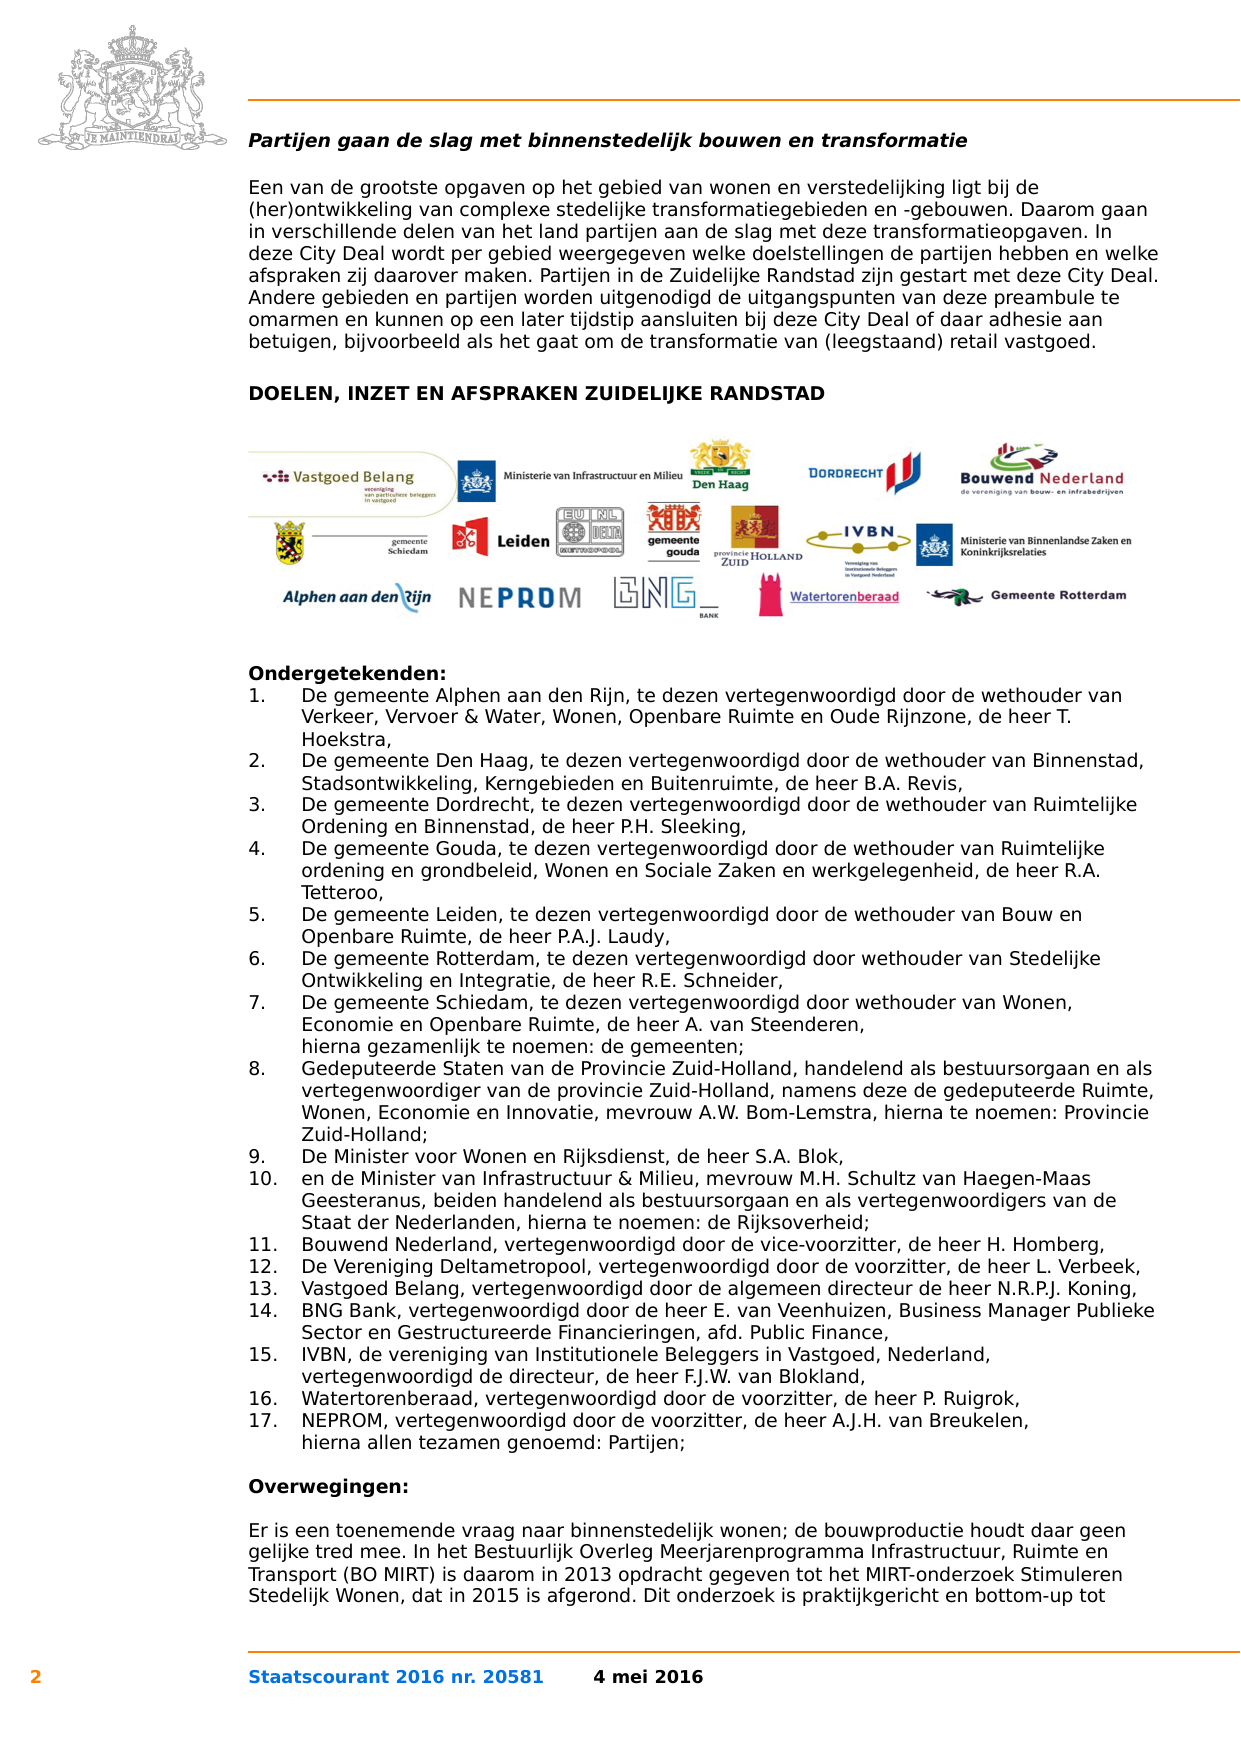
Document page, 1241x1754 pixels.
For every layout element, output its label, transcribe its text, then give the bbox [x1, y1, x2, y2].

picture [248, 429, 1134, 619]
text 16. Watertorenberaad, vertegenwoordigd door de voorzitter, de heer P. Ruigrok, [248, 1388, 1163, 1410]
text Overwegingen: [248, 1476, 1163, 1498]
text 6. De gemeente Rotterdam, te dezen vertegenwoordigd door wethouder van Stedelijke Ontwikkeling en Integratie, de heer R.E. Schneider, [248, 948, 1163, 992]
subtitle Partijen gaan de slag met binnenstedelijk bouwen en transformatie [248, 130, 1163, 152]
text 1. De gemeente Alphen aan den Rijn, te dezen vertegenwoordigd door de wethouder van Verkeer, Vervoer & Water, Wonen, Openbare Ruimte en Oude Rijnzone, de heer T. Hoekstra, [248, 684, 1163, 750]
text hierna gezamenlijk te noemen: de gemeenten; [301, 1036, 1163, 1058]
text 10. en de Minister van Infrastructuur & Milieu, mevrouw M.H. Schultz van Haegen-Maas Geesteranus, beiden handelend als bestuursorgaan en als vertegenwoordigers van de Staat der Nederlanden, hierna te noemen: de Rijksoverheid; [248, 1168, 1163, 1234]
text 8. Gedeputeerde Staten van de Provincie Zuid-Holland, handelend als bestuursorgaan en als vertegenwoordiger van de provincie Zuid-Holland, namens deze de gedeputeerde Ruimte, Wonen, Economie en Innovatie, mevrouw A.W. Bom-Lemstra, hierna te noemen: Provincie Zuid-Holland; [248, 1058, 1163, 1146]
text 12. De Vereniging Deltametropool, vertegenwoordigd door de voorzitter, de heer L. Verbeek, [248, 1256, 1163, 1278]
text 13. Vastgoed Belang, vertegenwoordigd door de algemeen directeur de heer N.R.P.J. Koning, [248, 1278, 1163, 1300]
text 9. De Minister voor Wonen en Rijksdienst, de heer S.A. Blok, [248, 1146, 1163, 1168]
text 4. De gemeente Gouda, te dezen vertegenwoordigd door de wethouder van Ruimtelijke ordening en grondbeleid, Wonen en Sociale Zaken en werkgelegenheid, de heer R.A. Tetteroo, [248, 838, 1163, 904]
text 15. IVBN, de vereniging van Institutionele Beleggers in Vastgoed, Nederland, vertegenwoordigd de directeur, de heer F.J.W. van Blokland, [248, 1344, 1163, 1388]
subtitle DOELEN, INZET EN AFSPRAKEN ZUIDELIJKE RANDSTAD [248, 383, 1163, 405]
picture [38, 25, 227, 150]
text 17. NEPROM, vertegenwoordigd door de voorzitter, de heer A.J.H. van Breukelen, [248, 1410, 1163, 1432]
text hierna allen tezamen genoemd: Partijen; [301, 1432, 1163, 1454]
text 5. De gemeente Leiden, te dezen vertegenwoordigd door de wethouder van Bouw en Openbare Ruimte, de heer P.A.J. Laudy, [248, 904, 1163, 948]
text 3. De gemeente Dordrecht, te dezen vertegenwoordigd door de wethouder van Ruimtelijke Ordening en Binnenstad, de heer P.H. Sleeking, [248, 794, 1163, 838]
text 7. De gemeente Schiedam, te dezen vertegenwoordigd door wethouder van Wonen, Economie en Openbare Ruimte, de heer A. van Steenderen, [248, 992, 1163, 1036]
text 2. De gemeente Den Haag, te dezen vertegenwoordigd door de wethouder van Binnenstad, Stadsontwikkeling, Kerngebieden en Buitenruimte, de heer B.A. Revis, [248, 750, 1163, 794]
text Ondergetekenden: [248, 662, 1163, 684]
text Er is een toenemende vraag naar binnenstedelijk wonen; de bouwproductie houdt daar geen gelijke tred mee. In het Bestuurlijk Overleg Meerjarenprogramma Infrastructuur, Ruimte en Transport (BO MIRT) is daarom in 2013 opdracht gegeven tot het MIRT-onderzoek Stimuleren Stedelijk Wonen, dat in 2015 is afgerond. Dit onderzoek is praktijkgericht en bottom-up tot [248, 1519, 1163, 1607]
text Een van de grootste opgaven op het gebied van wonen en verstedelijking ligt bij de (her)ontwikkeling van complexe stedelijke transformatiegebieden en -gebouwen. Daarom gaan in verschillende delen van het land partijen aan de slag met deze transformatieopgaven. In deze City Deal wordt per gebied weergegeven welke doelstellingen de partijen hebben en welke afspraken zij daarover maken. Partijen in de Zuidelijke Randstad zijn gestart met deze City Deal. Andere gebieden en partijen worden uitgenodigd de uitgangspunten van deze preambule te omarmen en kunnen op een later tijdstip aansluiten bij deze City Deal of daar adhesie aan betuigen, bijvoorbeeld als het gaat om de transformatie van (leegstaand) retail vastgoed. [248, 177, 1163, 353]
text 11. Bouwend Nederland, vertegenwoordigd door de vice-voorzitter, de heer H. Homberg, [248, 1234, 1163, 1256]
text 14. BNG Bank, vertegenwoordigd door de heer E. van Veenhuizen, Business Manager Publieke Sector en Gestructureerde Financieringen, afd. Public Finance, [248, 1300, 1163, 1344]
